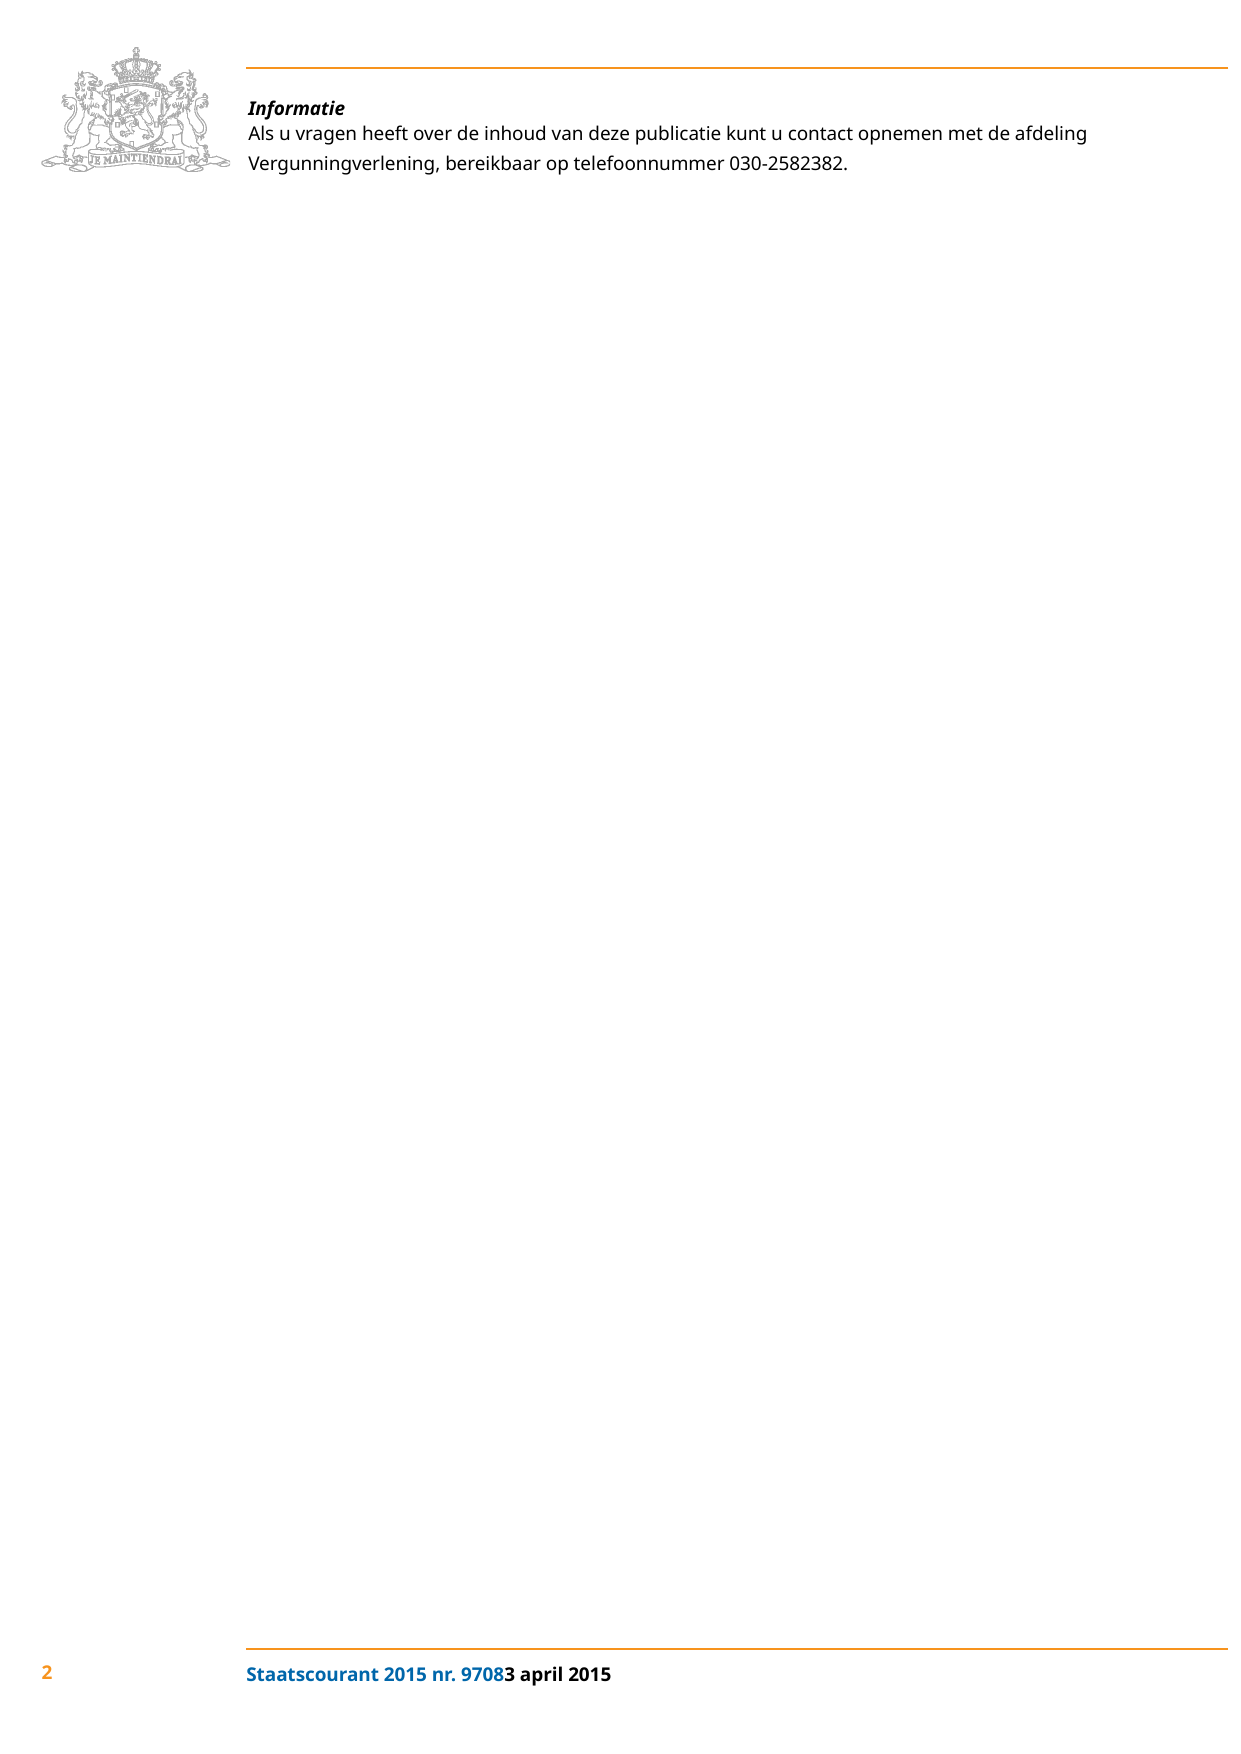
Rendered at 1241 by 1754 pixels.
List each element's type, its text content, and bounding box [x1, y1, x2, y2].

text Als u vragen heeft over de inhoud van deze publicatie kunt u contact opnemen met de afdeling Vergunningverlening, bereikbaar op telefoonnummer 030-2582382. [248, 121, 1152, 176]
text Informatie [248, 95, 1152, 121]
picture [41, 47, 231, 172]
